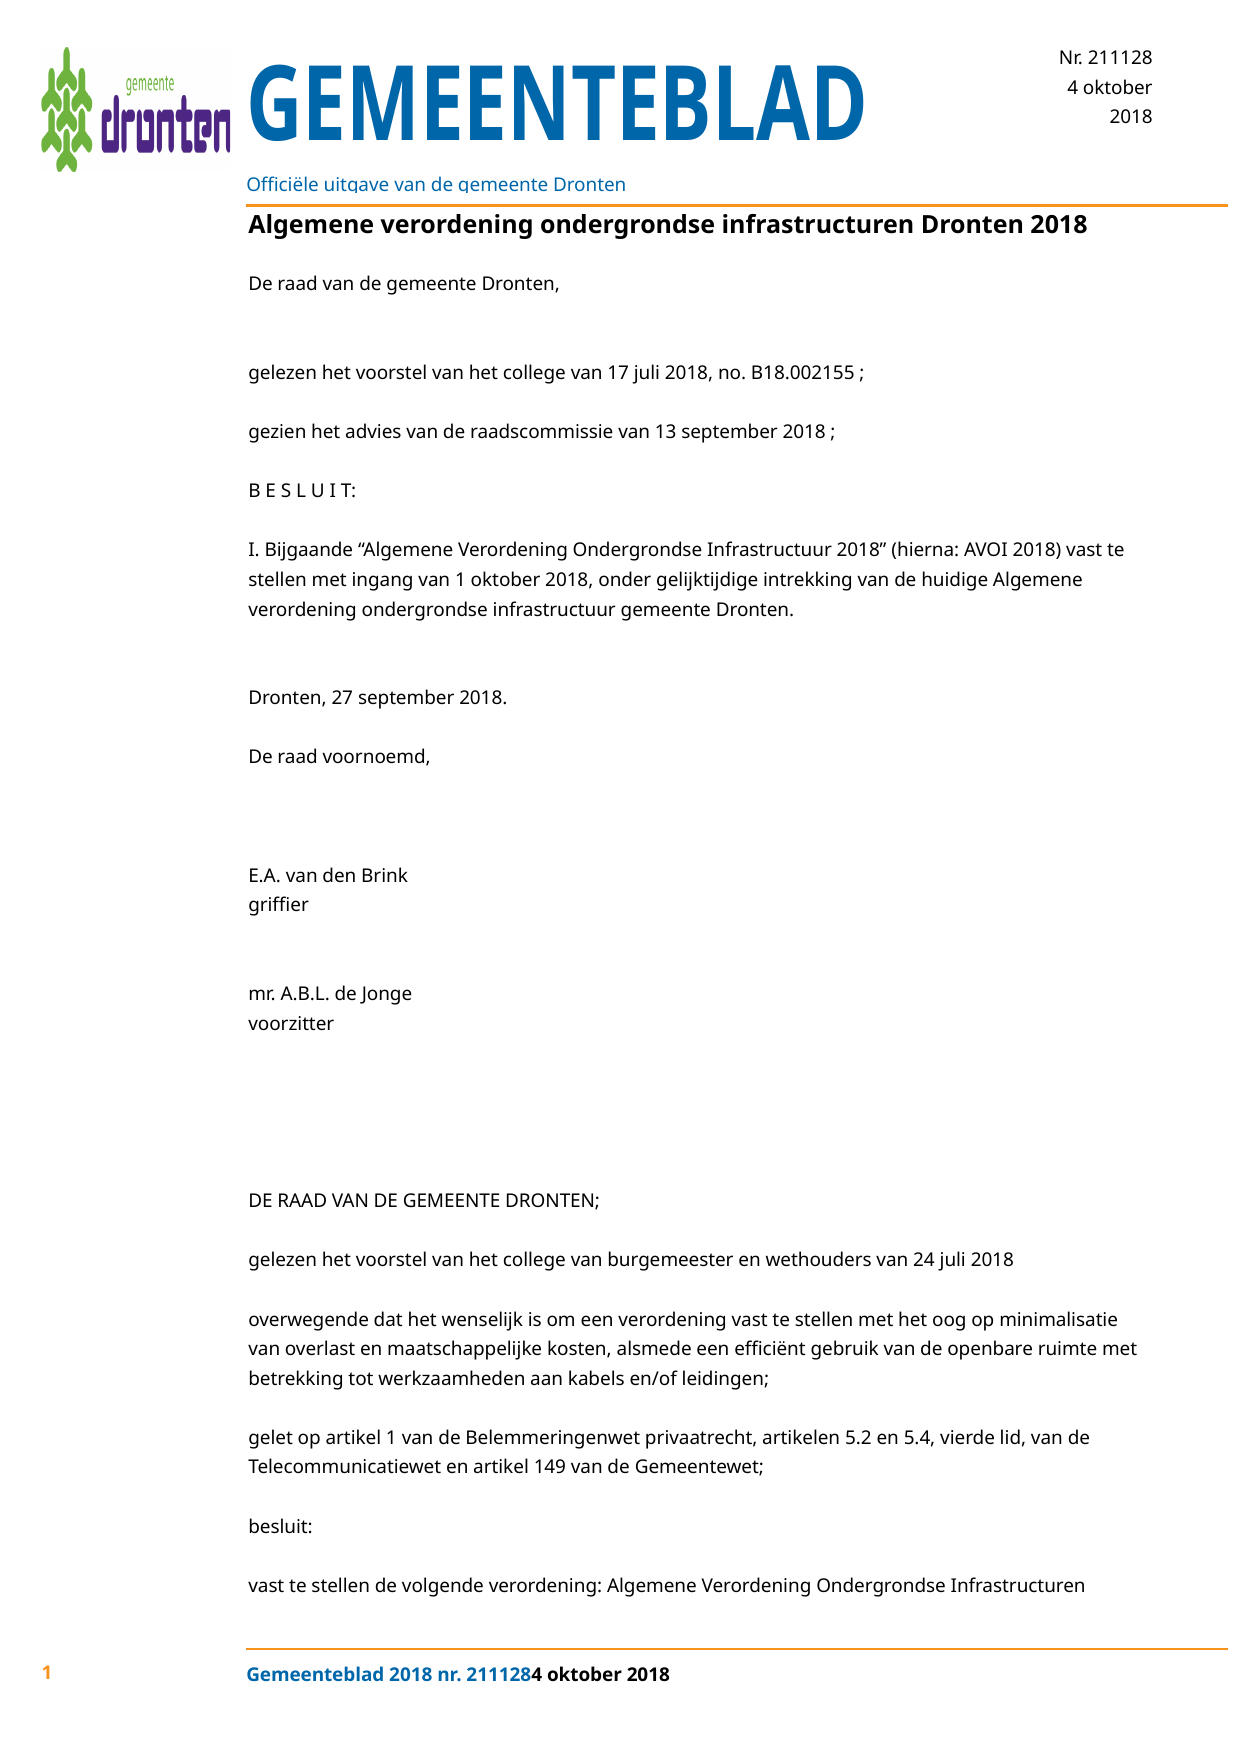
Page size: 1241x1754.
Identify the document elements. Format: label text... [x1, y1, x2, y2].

text B E S L U I T: [248, 477, 1152, 503]
text gelezen het voorstel van het college van burgemeester en wethouders van 24 juli 2018 [248, 1247, 1152, 1272]
text De raad van de gemeente Dronten, [248, 270, 1152, 296]
text vast te stellen de volgende verordening: Algemene Verordening Ondergrondse Infrastructuren [248, 1572, 1152, 1598]
text Dronten, 27 september 2018. [248, 684, 1152, 710]
text besluit: [248, 1513, 1152, 1538]
text voorzitter [248, 1010, 1152, 1036]
text De raad voornoemd, [248, 744, 1152, 769]
text overwegende dat het wenselijk is om een verordening vast te stellen met het oog op minimalisatie van overlast en maatschappelijke kosten, alsmede een efficiënt gebruik van de openbare ruimte met betrekking tot werkzaamheden aan kabels en/of leidingen; [248, 1306, 1152, 1391]
text griffier [248, 892, 1152, 917]
text DE RAAD VAN DE GEMEENTE DRONTEN; [248, 1187, 1152, 1213]
text mr. A.B.L. de Jonge [248, 980, 1152, 1006]
text gezien het advies van de raadscommissie van 13 september 2018 ; [248, 418, 1152, 444]
text Algemene verordening ondergrondse infrastructuren Dronten 2018 [248, 207, 1152, 241]
text gelezen het voorstel van het college van 17 juli 2018, no. B18.002155 ; [248, 359, 1152, 385]
picture [41, 47, 231, 172]
text I. Bijgaande “Algemene Verordening Ondergrondse Infrastructuur 2018” (hierna: AVOI 2018) vast te stellen met ingang van 1 oktober 2018, onder gelijktijdige intrekking van de huidige Algemene verordening ondergrondse infrastructuur gemeente Dronten. [248, 537, 1152, 621]
text E.A. van den Brink [248, 862, 1152, 888]
text gelet op artikel 1 van de Belemmeringenwet privaatrecht, artikelen 5.2 en 5.4, vierde lid, van de Telecommunicatiewet en artikel 149 van de Gemeentewet; [248, 1424, 1152, 1479]
